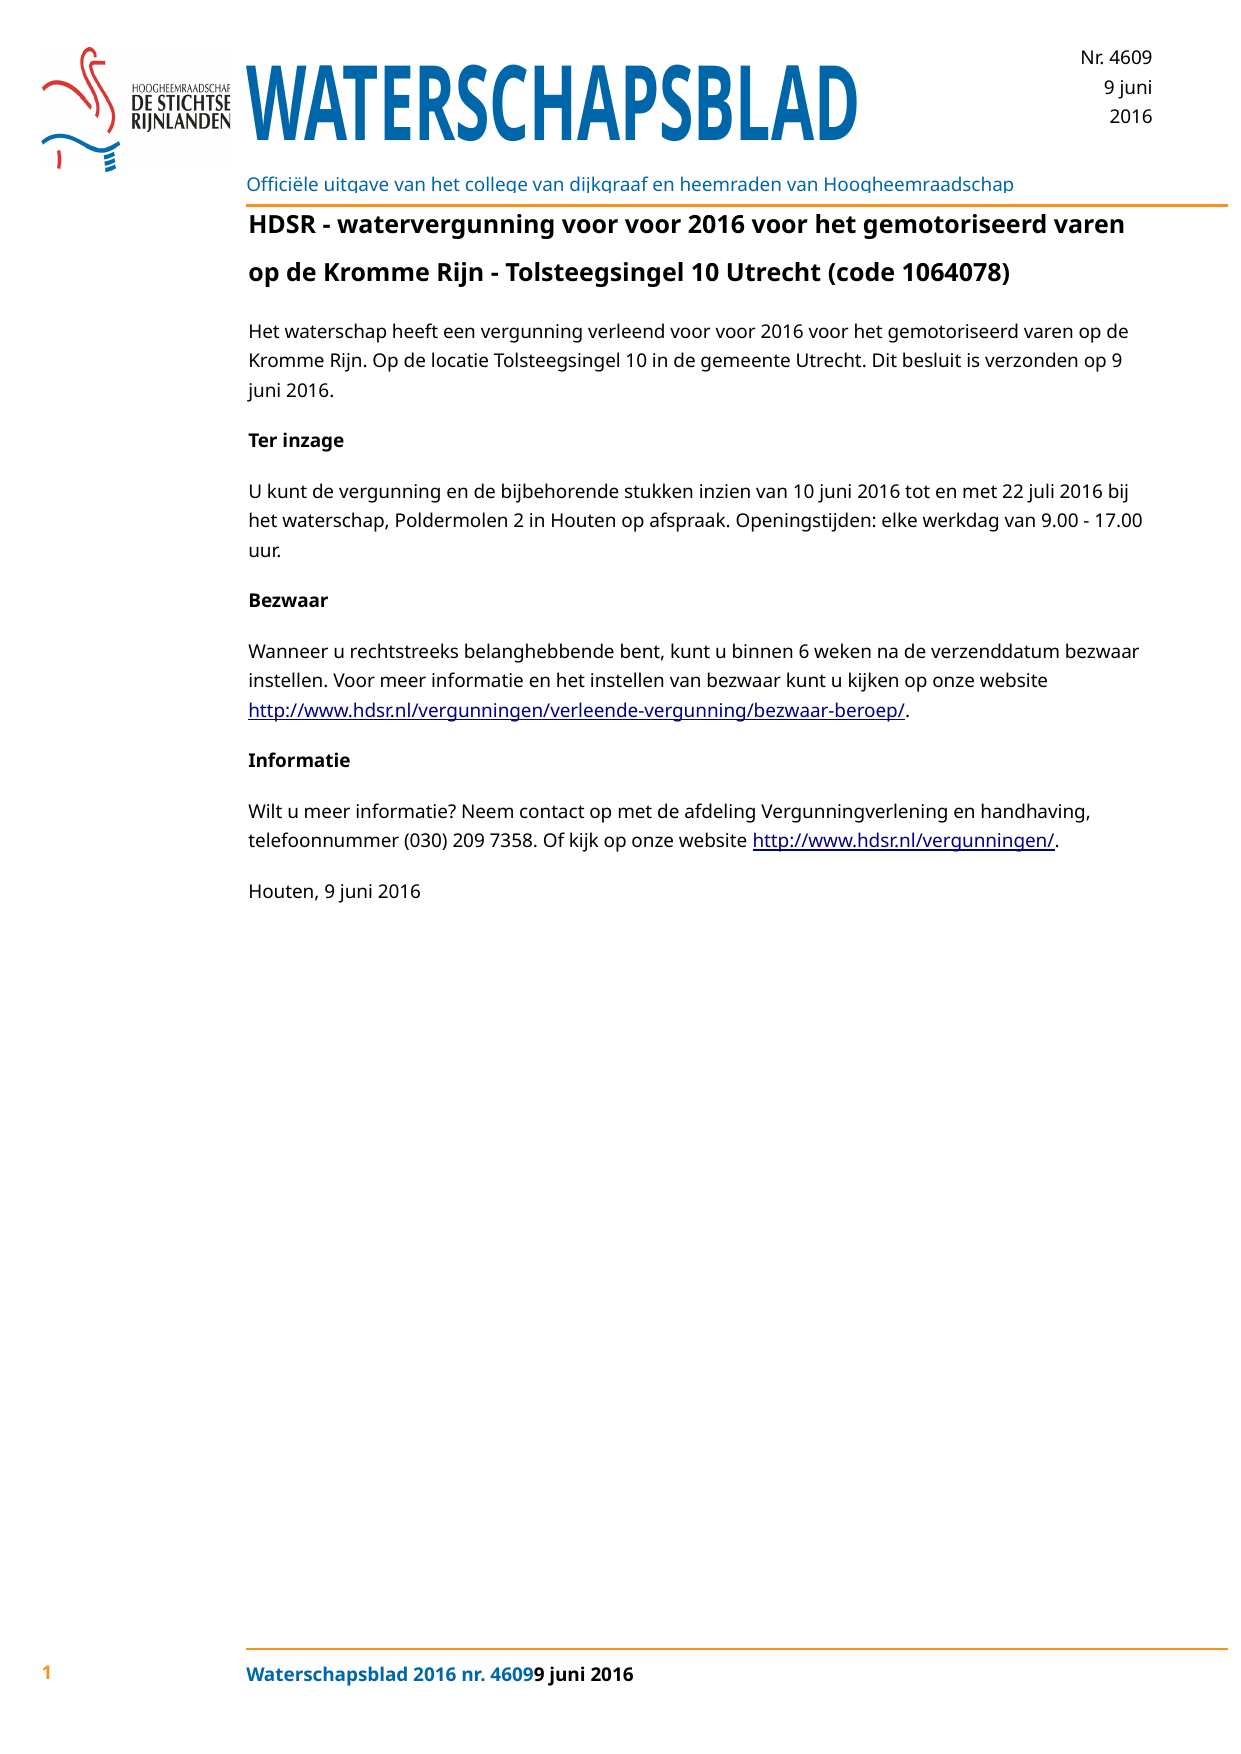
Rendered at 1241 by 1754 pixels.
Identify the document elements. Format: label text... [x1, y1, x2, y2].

text Bezwaar [248, 587, 1152, 613]
text Houten, 9 juni 2016 [248, 878, 1152, 904]
text Ter inzage [248, 427, 1152, 453]
picture [41, 47, 231, 172]
text Wilt u meer informatie? Neem contact op met de afdeling Vergunningverlening en handhaving, telefoonnummer (030) 209 7358. Of kijk op onze website http://www.hdsr.nl/vergunningen/. [248, 798, 1152, 853]
text Informatie [248, 747, 1152, 773]
text HDSR - watervergunning voor voor 2016 voor het gemotoriseerd varen op de Kromme Rijn - Tolsteegsingel 10 Utrecht (code 1064078) [248, 207, 1152, 288]
text U kunt de vergunning en de bijbehorende stukken inzien van 10 juni 2016 tot en met 22 juli 2016 bij het waterschap, Poldermolen 2 in Houten op afspraak. Openingstijden: elke werkdag van 9.00 - 17.00 uur. [248, 478, 1152, 563]
text Wanneer u rechtstreeks belanghebbende bent, kunt u binnen 6 weken na de verzenddatum bezwaar instellen. Voor meer informatie en het instellen van bezwaar kunt u kijken op onze website http://www.hdsr.nl/vergunningen/verleende-vergunning/bezwaar-beroep/. [248, 638, 1152, 723]
text Het waterschap heeft een vergunning verleend voor voor 2016 voor het gemotoriseerd varen op de Kromme Rijn. Op de locatie Tolsteegsingel 10 in de gemeente Utrecht. Dit besluit is verzonden op 9 juni 2016. [248, 318, 1152, 403]
